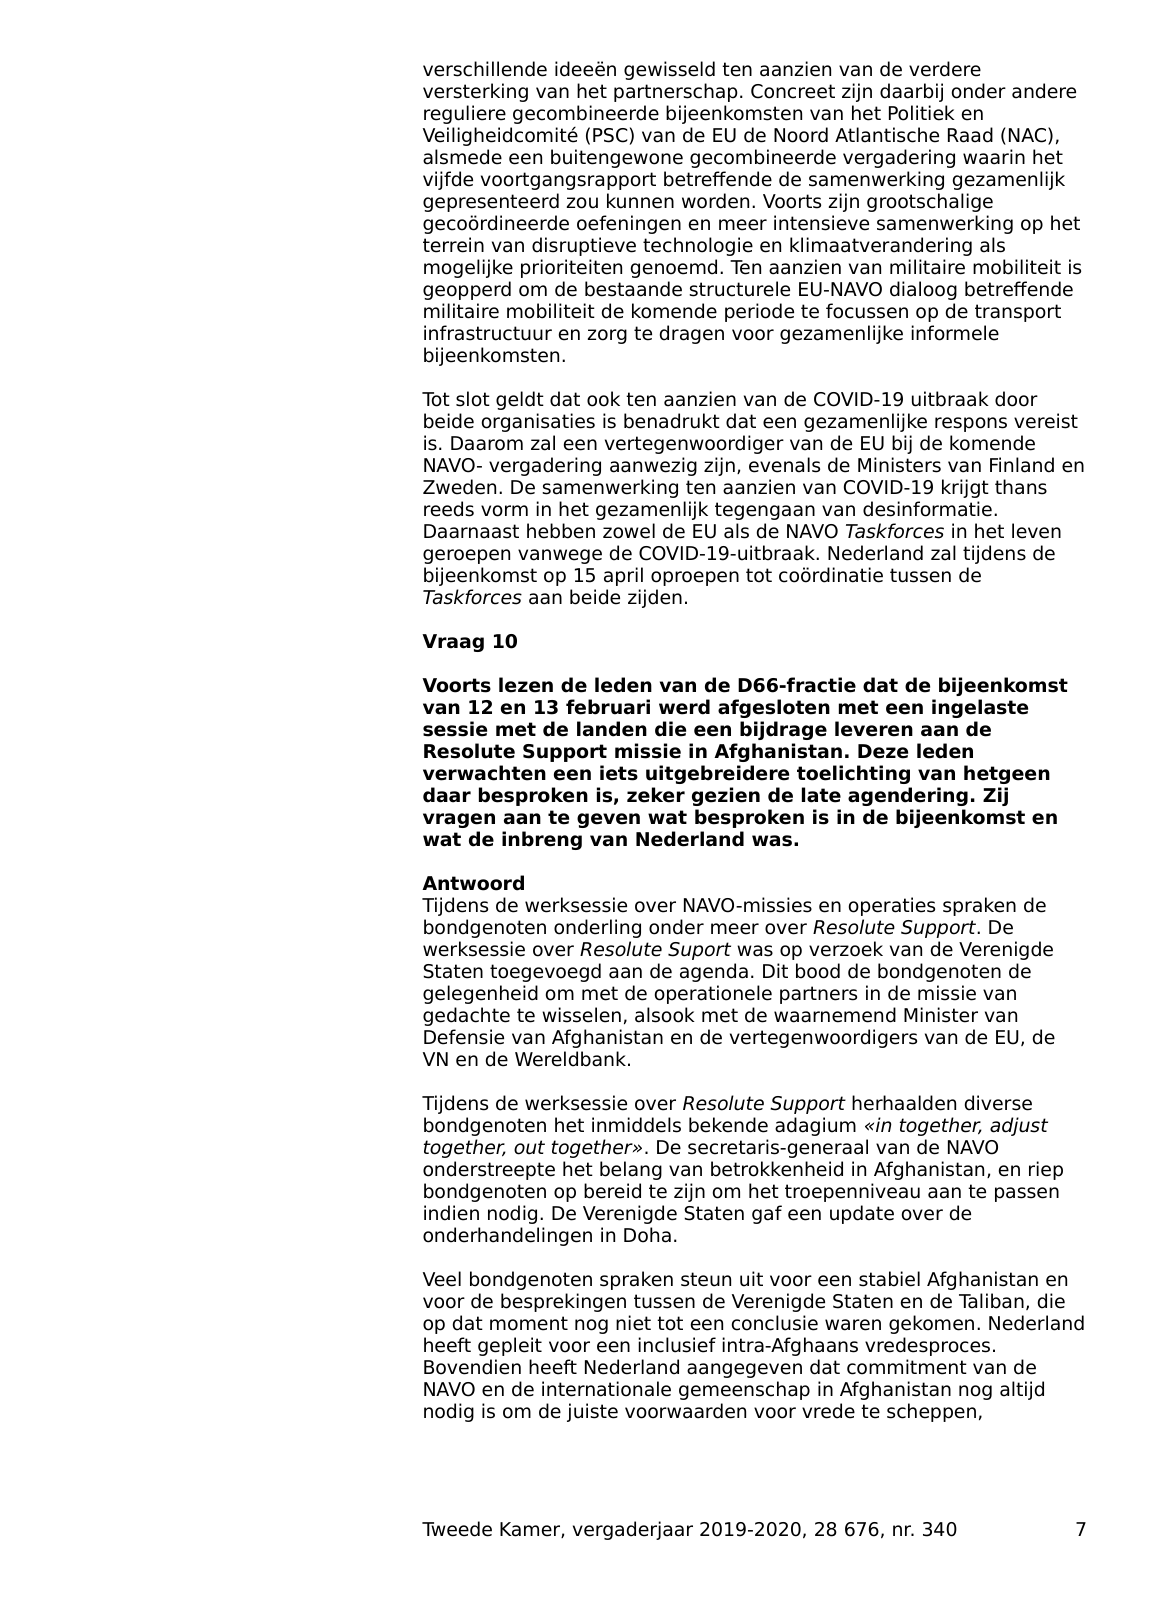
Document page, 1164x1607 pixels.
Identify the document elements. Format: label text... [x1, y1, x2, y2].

text Tijdens de werksessie over NAVO-missies en operaties spraken de bondgenoten onderling onder meer over Resolute Support. De werksessie over Resolute Suport was op verzoek van de Verenigde Staten toegevoegd aan de agenda. Dit bood de bondgenoten de gelegenheid om met de operationele partners in de missie van gedachte te wisselen, alsook met de waarnemend Minister van Defensie van Afghanistan en de vertegenwoordigers van de EU, de VN en de Wereldbank. [422, 895, 1087, 1071]
text Tijdens de werksessie over Resolute Support herhaalden diverse bondgenoten het inmiddels bekende adagium «in together, adjust together, out together». De secretaris-generaal van de NAVO onderstreepte het belang van betrokkenheid in Afghanistan, en riep bondgenoten op bereid te zijn om het troepenniveau aan te passen indien nodig. De Verenigde Staten gaf een update over de onderhandelingen in Doha. [422, 1093, 1087, 1247]
text Voorts lezen de leden van de D66-fractie dat de bijeenkomst van 12 en 13 februari werd afgesloten met een ingelaste sessie met de landen die een bijdrage leveren aan de Resolute Support missie in Afghanistan. Deze leden verwachten een iets uitgebreidere toelichting van hetgeen daar besproken is, zeker gezien de late agendering. Zij vragen aan te geven wat besproken is in de bijeenkomst en wat de inbreng van Nederland was. [422, 675, 1087, 851]
subtitle Antwoord [422, 873, 1087, 895]
subtitle Vraag 10 [422, 631, 1087, 653]
text verschillende ideeën gewisseld ten aanzien van de verdere versterking van het partnerschap. Concreet zijn daarbij onder andere reguliere gecombineerde bijeenkomsten van het Politiek en Veiligheidcomité (PSC) van de EU de Noord Atlantische Raad (NAC), alsmede een buitengewone gecombineerde vergadering waarin het vijfde voortgangsrapport betreffende de samenwerking gezamenlijk gepresenteerd zou kunnen worden. Voorts zijn grootschalige gecoördineerde oefeningen en meer intensieve samenwerking op het terrein van disruptieve technologie en klimaatverandering als mogelijke prioriteiten genoemd. Ten aanzien van militaire mobiliteit is geopperd om de bestaande structurele EU-NAVO dialoog betreffende militaire mobiliteit de komende periode te focussen op de transport infrastructuur en zorg te dragen voor gezamenlijke informele bijeenkomsten. [422, 59, 1087, 367]
text Veel bondgenoten spraken steun uit voor een stabiel Afghanistan en voor de besprekingen tussen de Verenigde Staten en de Taliban, die op dat moment nog niet tot een conclusie waren gekomen. Nederland heeft gepleit voor een inclusief intra-Afghaans vredesproces. Bovendien heeft Nederland aangegeven dat commitment van de NAVO en de internationale gemeenschap in Afghanistan nog altijd nodig is om de juiste voorwaarden voor vrede te scheppen, [422, 1269, 1087, 1423]
text Tot slot geldt dat ook ten aanzien van de COVID-19 uitbraak door beide organisaties is benadrukt dat een gezamenlijke respons vereist is. Daarom zal een vertegenwoordiger van de EU bij de komende NAVO- vergadering aanwezig zijn, evenals de Ministers van Finland en Zweden. De samenwerking ten aanzien van COVID-19 krijgt thans reeds vorm in het gezamenlijk tegengaan van desinformatie. Daarnaast hebben zowel de EU als de NAVO Taskforces in het leven geroepen vanwege de COVID-19-uitbraak. Nederland zal tijdens de bijeenkomst op 15 april oproepen tot coördinatie tussen de Taskforces aan beide zijden. [422, 389, 1087, 609]
